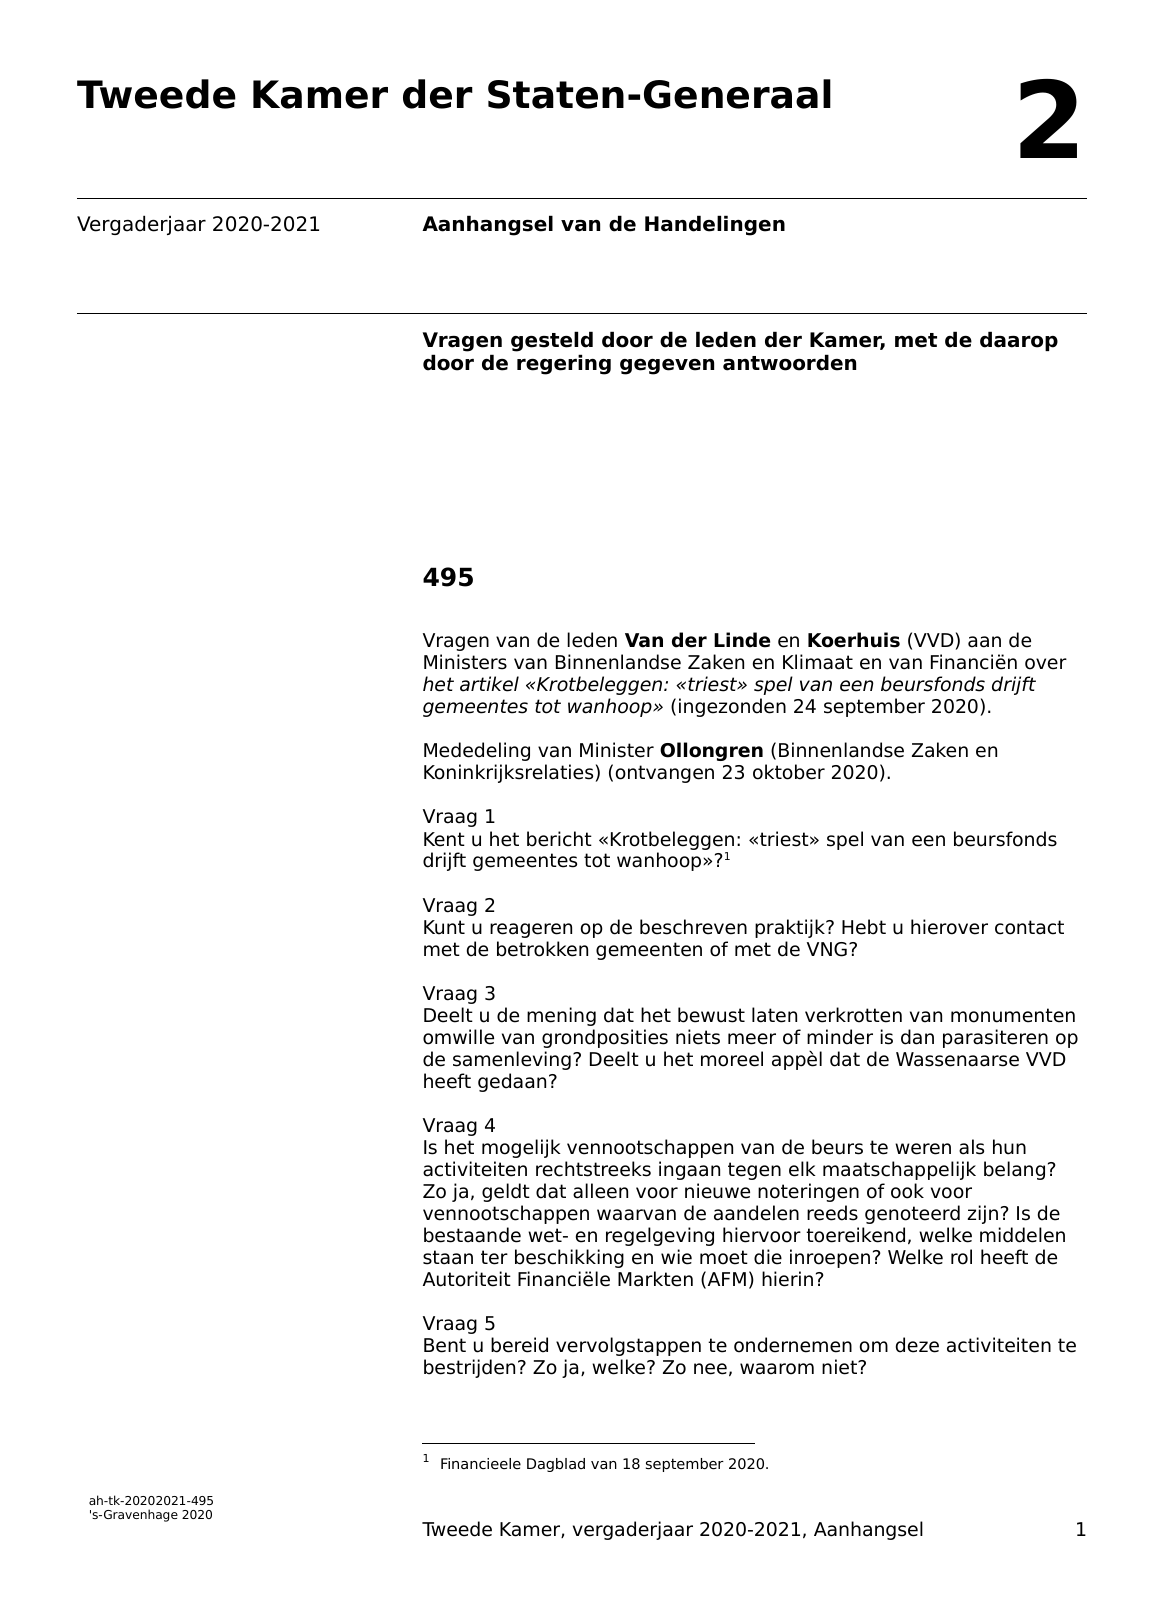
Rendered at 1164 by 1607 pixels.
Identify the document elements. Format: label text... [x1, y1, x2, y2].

table_cell Vergaderjaar 2020-2021 [77, 199, 422, 313]
text Deelt u de mening dat het bewust laten verkrotten van monumenten omwille van grondposities niets meer of minder is dan parasiteren op de samenleving? Deelt u het moreel appèl dat de Wassenaarse VVD heeft gedaan? [422, 1005, 1087, 1093]
text Vraag 2 [422, 894, 1087, 917]
text Vragen van de leden Van der Linde en Koerhuis (VVD) aan de Ministers van Binnenlandse Zaken en Klimaat en van Financiën over het artikel «Krotbeleggen: «triest» spel van een beursfonds drijft gemeentes tot wanhoop» (ingezonden 24 september 2020). [422, 630, 1087, 718]
text Mededeling van Minister Ollongren (Binnenlandse Zaken en Koninkrijksrelaties) (ontvangen 23 oktober 2020). [422, 740, 1087, 784]
text ah-tk-20202021-495 [88, 1494, 323, 1508]
table_cell Aanhangsel van de Handelingen [422, 199, 1087, 313]
table_header Tweede Kamer der Staten-Generaal [77, 59, 886, 198]
text Vraag 4 [422, 1115, 1087, 1137]
table_header 2 [886, 59, 1087, 198]
text Financieele Dagblad van 18 september 2020. [422, 1452, 1087, 1474]
text 495 [422, 563, 1087, 592]
table_cell Vragen gesteld door de leden der Kamer, met de daarop door de regering gegeven antwoorden [422, 314, 1087, 375]
text Kent u het bericht «Krotbeleggen: «triest» spel van een beursfonds drijft gemeentes tot wanhoop»? [422, 828, 1087, 872]
text 's-Gravenhage 2020 [88, 1508, 323, 1522]
text Vraag 1 [422, 806, 1087, 828]
text Bent u bereid vervolgstappen te ondernemen om deze activiteiten te bestrijden? Zo ja, welke? Zo nee, waarom niet? [422, 1335, 1087, 1379]
text Vraag 3 [422, 983, 1087, 1005]
text Vraag 5 [422, 1313, 1087, 1335]
table_cell [77, 314, 422, 375]
text Is het mogelijk vennootschappen van de beurs te weren als hun activiteiten rechtstreeks ingaan tegen elk maatschappelijk belang? Zo ja, geldt dat alleen voor nieuwe noteringen of ook voor vennootschappen waarvan de aandelen reeds genoteerd zijn? Is de bestaande wet- en regelgeving hiervoor toereikend, welke middelen staan ter beschikking en wie moet die inroepen? Welke rol heeft de Autoriteit Financiële Markten (AFM) hierin? [422, 1137, 1087, 1291]
text Kunt u reageren op de beschreven praktijk? Hebt u hierover contact met de betrokken gemeenten of met de VNG? [422, 917, 1087, 961]
